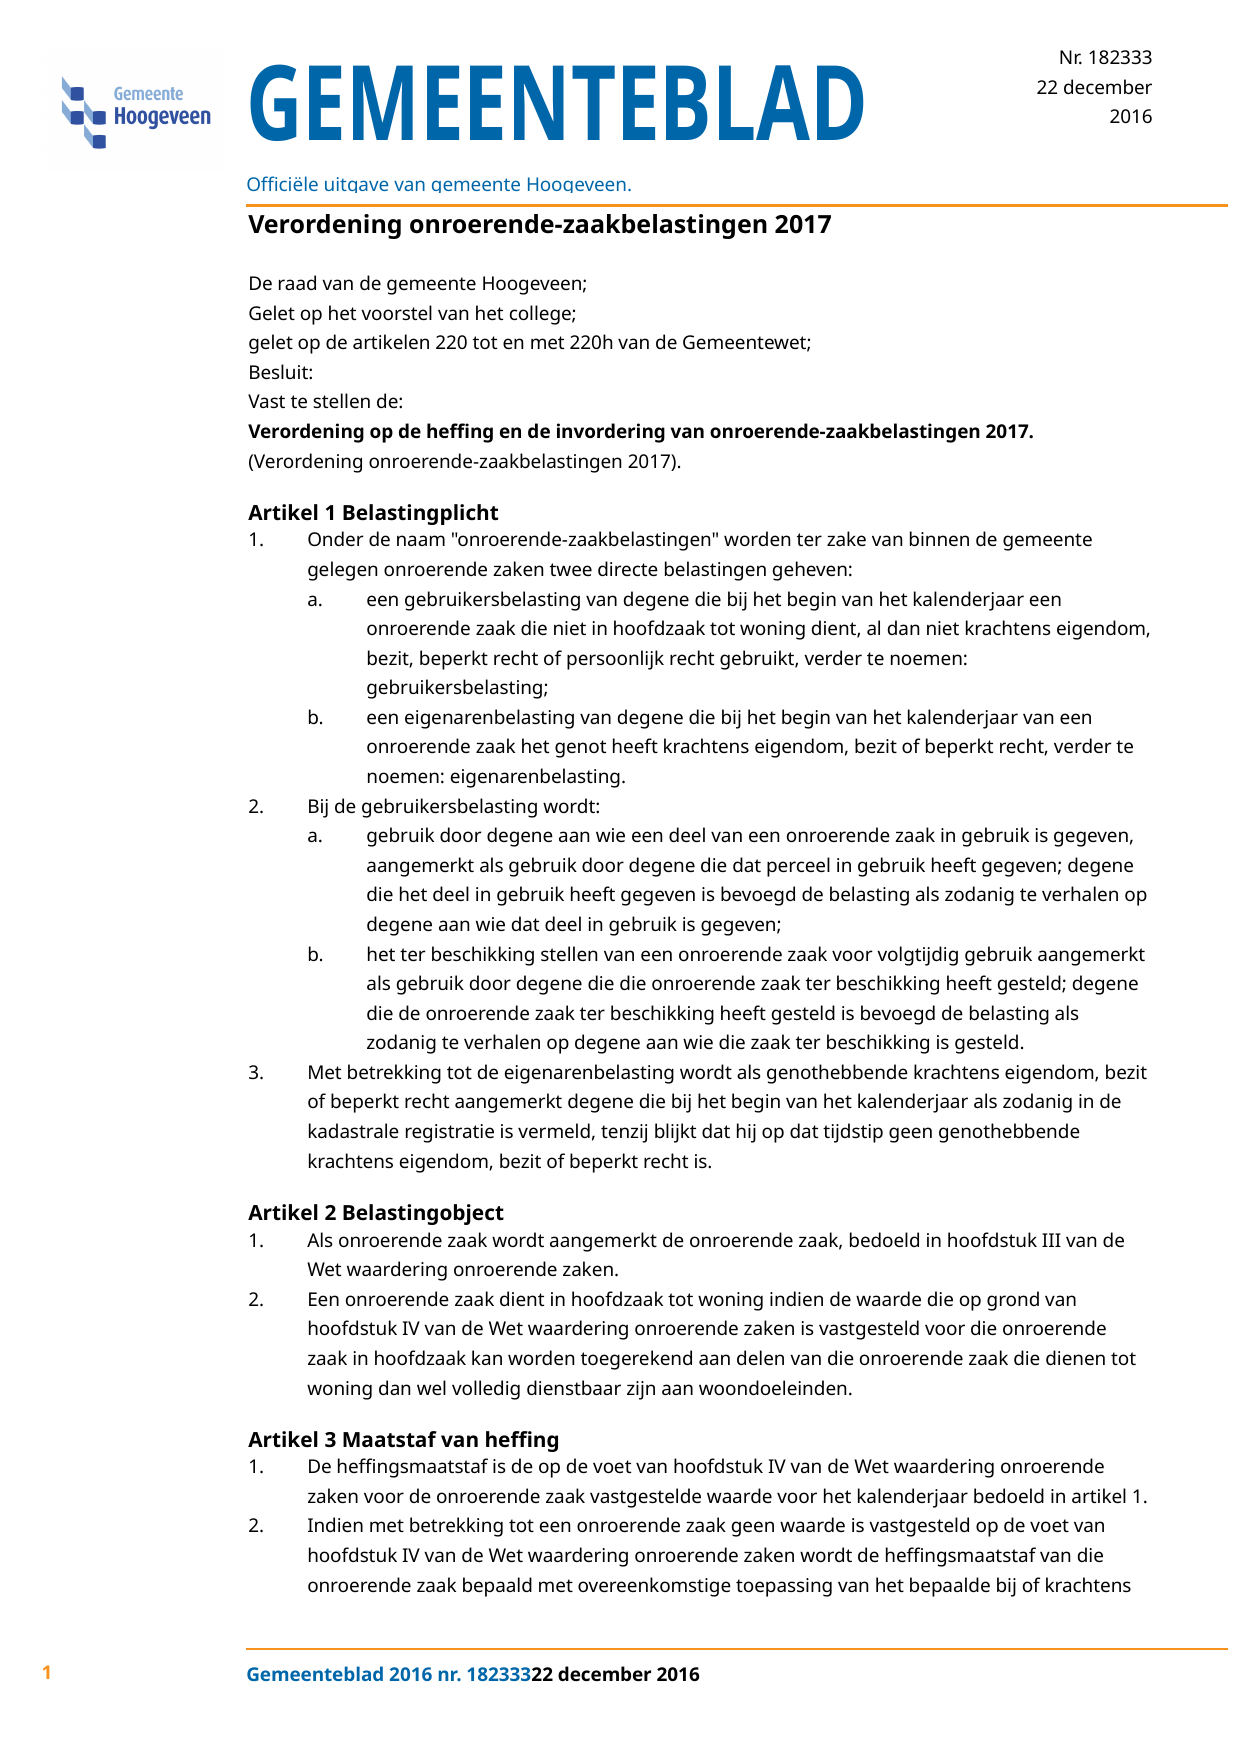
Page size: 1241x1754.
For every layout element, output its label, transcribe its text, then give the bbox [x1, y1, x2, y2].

text Artikel 3 Maatstaf van heffing [248, 1425, 1152, 1453]
list Een onroerende zaak dient in hoofdzaak tot woning indien de waarde die op grond van hoofdstuk IV van de Wet waardering onroerende zaken is vastgesteld voor die onroerende zaak in hoofdzaak kan worden toegerekend aan delen van die onroerende zaak die dienen tot woning dan wel volledig dienstbaar zijn aan woondoeleinden. [248, 1286, 1152, 1400]
text Artikel 2 Belastingobject [248, 1198, 1152, 1227]
text Verordening op de heffing en de invordering van onroerende-zaakbelastingen 2017. [248, 418, 1152, 444]
text Artikel 1 Belastingplicht [248, 498, 1152, 527]
list Met betrekking tot de eigenarenbelasting wordt als genothebbende krachtens eigendom, bezit of beperkt recht aangemerkt degene die bij het begin van het kalenderjaar als zodanig in de kadastrale registratie is vermeld, tenzij blijkt dat hij op dat tijdstip geen genothebbende krachtens eigendom, bezit of beperkt recht is. [248, 1059, 1152, 1174]
list een gebruikersbelasting van degene die bij het begin van het kalenderjaar een onroerende zaak die niet in hoofdzaak tot woning dient, al dan niet krachtens eigendom, bezit, beperkt recht of persoonlijk recht gebruikt, verder te noemen: gebruikersbelasting; [307, 586, 1152, 700]
list Indien met betrekking tot een onroerende zaak geen waarde is vastgesteld op de voet van hoofdstuk IV van de Wet waardering onroerende zaken wordt de heffingsmaatstaf van die onroerende zaak bepaald met overeenkomstige toepassing van het bepaalde bij of krachtens [248, 1513, 1152, 1598]
list De heffingsmaatstaf is de op de voet van hoofdstuk IV van de Wet waardering onroerende zaken voor de onroerende zaak vastgestelde waarde voor het kalenderjaar bedoeld in artikel 1. [248, 1453, 1152, 1509]
list Bij de gebruikersbelasting wordt: [248, 793, 1152, 819]
text Vast te stellen de: [248, 389, 1152, 414]
list Onder de naam "onroerende-zaakbelastingen" worden ter zake van binnen de gemeente gelegen onroerende zaken twee directe belastingen geheven: [248, 527, 1152, 582]
text (Verordening onroerende-zaakbelastingen 2017). [248, 448, 1152, 473]
list het ter beschikking stellen van een onroerende zaak voor volgtijdig gebruik aangemerkt als gebruik door degene die die onroerende zaak ter beschikking heeft gesteld; degene die de onroerende zaak ter beschikking heeft gesteld is bevoegd de belasting als zodanig te verhalen op degene aan wie die zaak ter beschikking is gesteld. [307, 941, 1152, 1055]
text De raad van de gemeente Hoogeveen; [248, 270, 1152, 296]
list een eigenarenbelasting van degene die bij het begin van het kalenderjaar van een onroerende zaak het genot heeft krachtens eigendom, bezit of beperkt recht, verder te noemen: eigenarenbelasting. [307, 704, 1152, 789]
list gebruik door degene aan wie een deel van een onroerende zaak in gebruik is gegeven, aangemerkt als gebruik door degene die dat perceel in gebruik heeft gegeven; degene die het deel in gebruik heeft gegeven is bevoegd de belasting als zodanig te verhalen op degene aan wie dat deel in gebruik is gegeven; [307, 822, 1152, 937]
list Als onroerende zaak wordt aangemerkt de onroerende zaak, bedoeld in hoofdstuk III van de Wet waardering onroerende zaken. [248, 1227, 1152, 1282]
text Verordening onroerende-zaakbelastingen 2017 [248, 207, 1152, 241]
text Gelet op het voorstel van het college; [248, 300, 1152, 326]
picture [41, 47, 231, 172]
text gelet op de artikelen 220 tot en met 220h van de Gemeentewet; [248, 329, 1152, 355]
text Besluit: [248, 359, 1152, 385]
